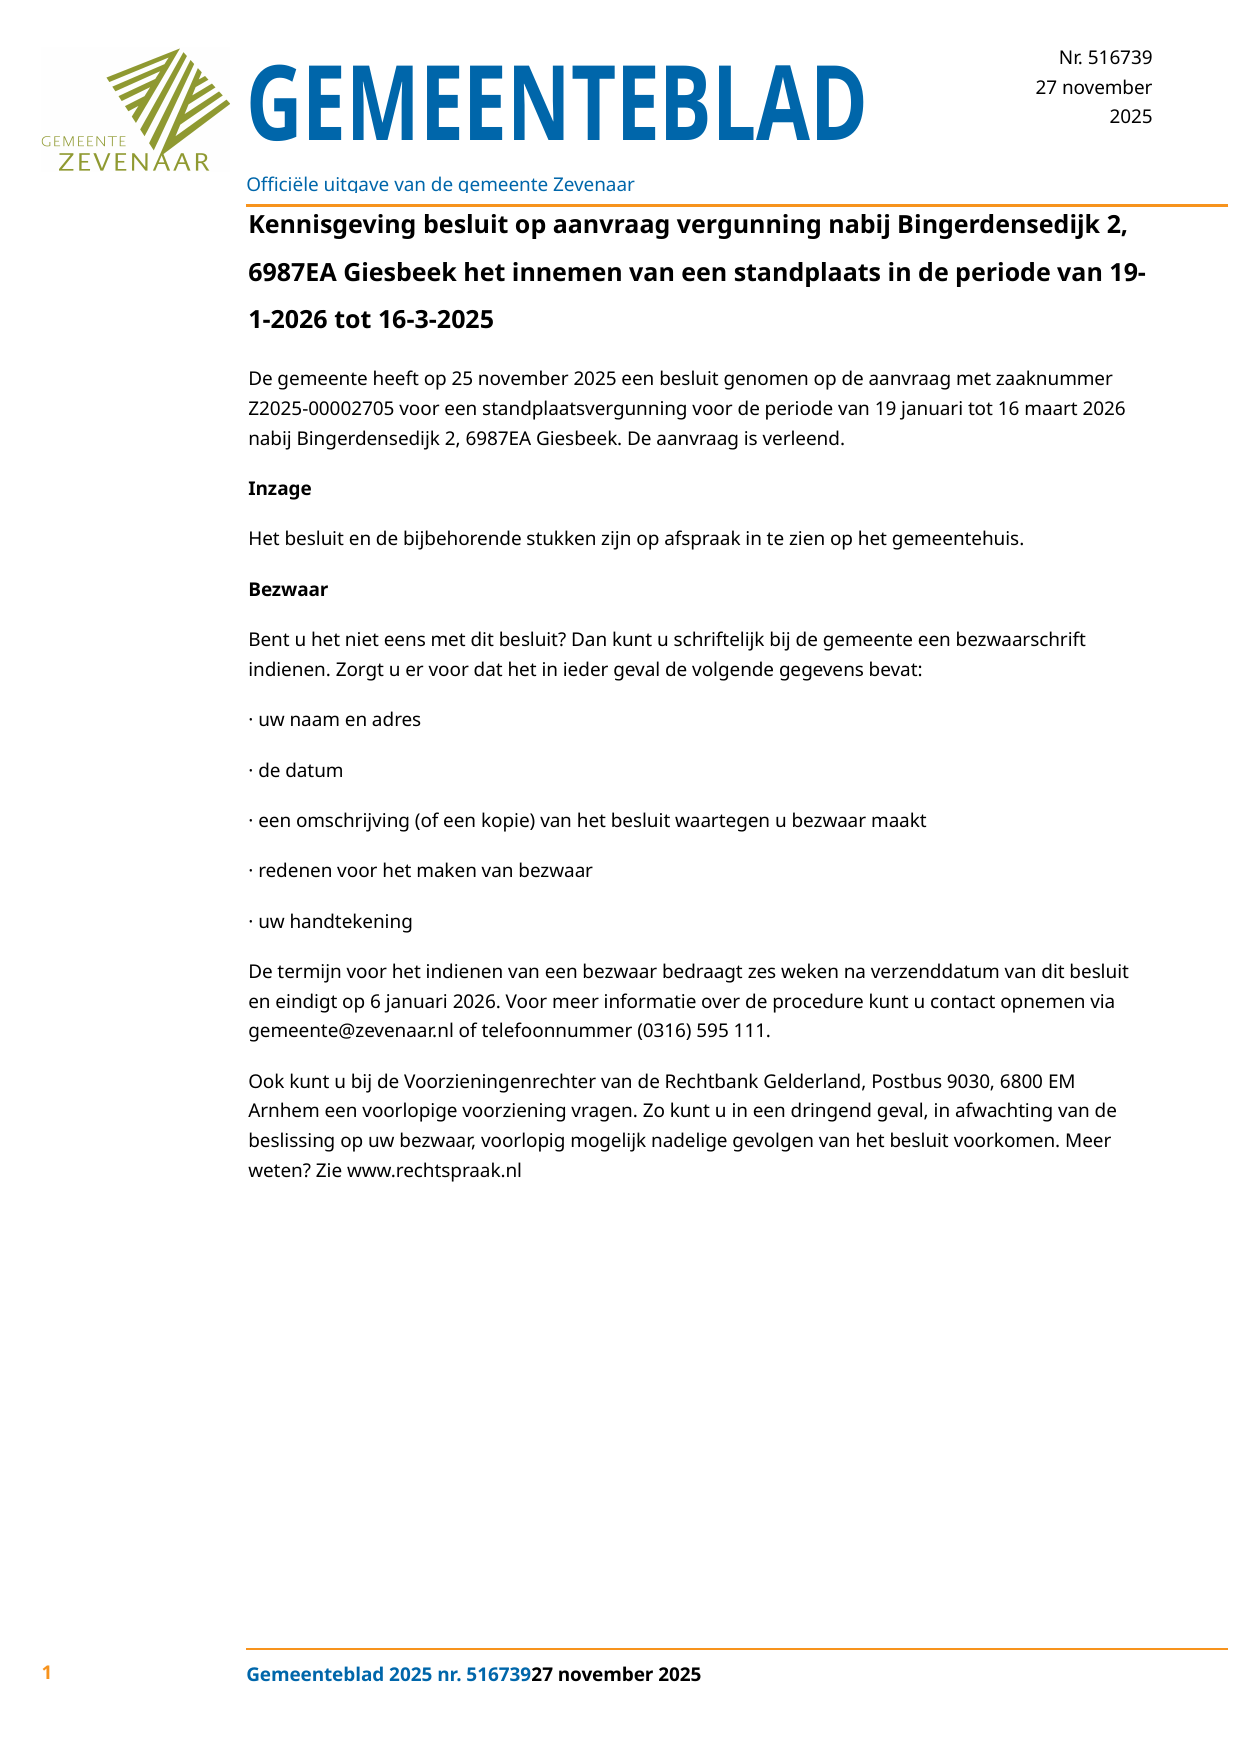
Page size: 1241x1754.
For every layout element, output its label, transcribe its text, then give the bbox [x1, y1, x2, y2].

text Inzage [248, 475, 1152, 501]
text De gemeente heeft op 25 november 2025 een besluit genomen op de aanvraag met zaaknummer Z2025-00002705 voor een standplaatsvergunning voor de periode van 19 januari tot 16 maart 2026 nabij Bingerdensedijk 2, 6987EA Giesbeek. De aanvraag is verleend. [248, 366, 1152, 450]
text · uw naam en adres [248, 706, 1152, 732]
text Bezwaar [248, 576, 1152, 602]
text · de datum [248, 757, 1152, 782]
picture [41, 47, 231, 172]
text · redenen voor het maken van bezwaar [248, 858, 1152, 883]
text Het besluit en de bijbehorende stukken zijn op afspraak in te zien op het gemeentehuis. [248, 526, 1152, 551]
text Ook kunt u bij de Voorzieningenrechter van de Rechtbank Gelderland, Postbus 9030, 6800 EM Arnhem een voorlopige voorziening vragen. Zo kunt u in een dringend geval, in afwachting van de beslissing op uw bezwaar, voorlopig mogelijk nadelige gevolgen van het besluit voorkomen. Meer weten? Zie www.rechtspraak.nl [248, 1068, 1152, 1182]
text · een omschrijving (of een kopie) van het besluit waartegen u bezwaar maakt [248, 807, 1152, 833]
text De termijn voor het indienen van een bezwaar bedraagt zes weken na verzenddatum van dit besluit en eindigt op 6 januari 2026. Voor meer informatie over de procedure kunt u contact opnemen via gemeente@zevenaar.nl of telefoonnummer (0316) 595 111. [248, 958, 1152, 1043]
text · uw handtekening [248, 908, 1152, 934]
text Bent u het niet eens met dit besluit? Dan kunt u schriftelijk bij de gemeente een bezwaarschrift indienen. Zorgt u er voor dat het in ieder geval de volgende gegevens bevat: [248, 626, 1152, 682]
text Kennisgeving besluit op aanvraag vergunning nabij Bingerdensedijk 2, 6987EA Giesbeek het innemen van een standplaats in de periode van 19-1-2026 tot 16-3-2025 [248, 207, 1152, 336]
